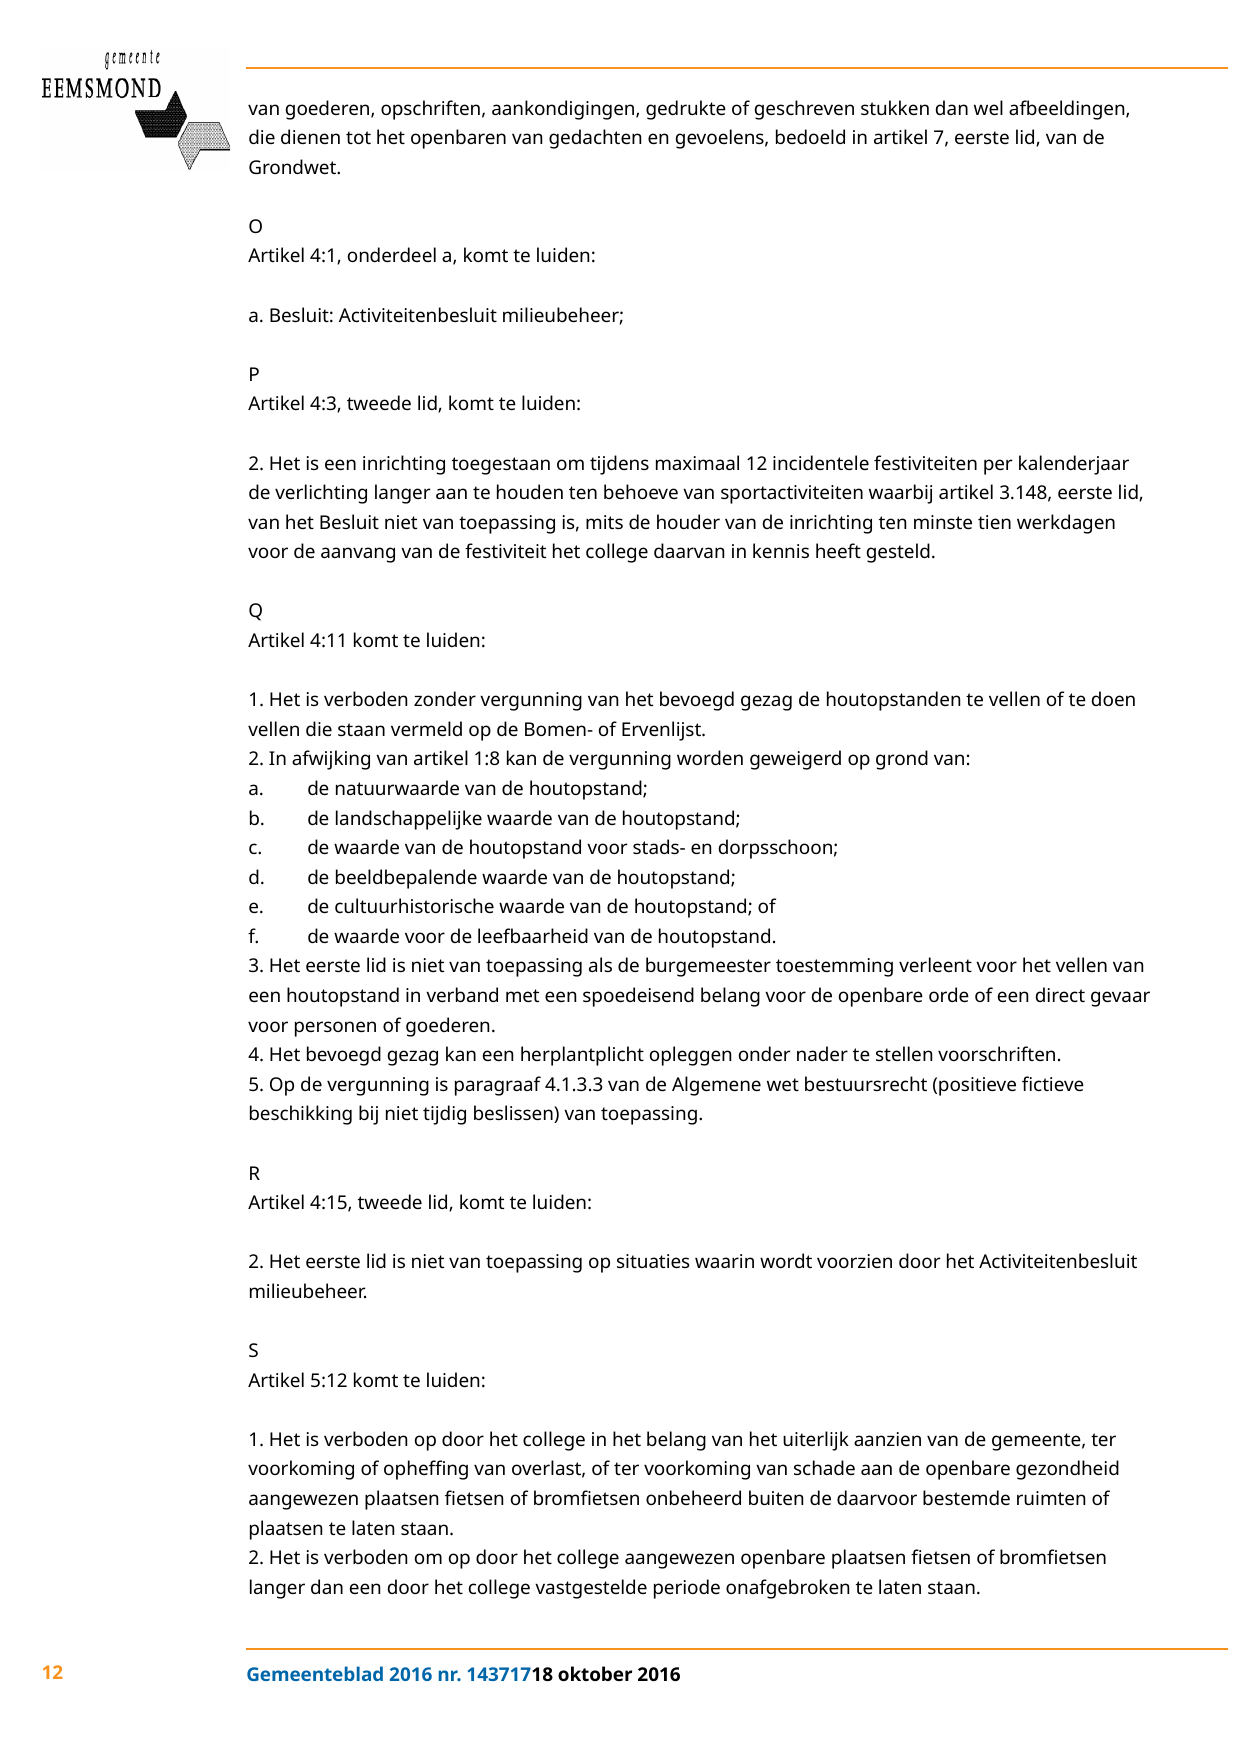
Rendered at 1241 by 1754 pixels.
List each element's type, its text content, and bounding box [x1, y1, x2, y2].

list de waarde voor de leefbaarheid van de houtopstand. [248, 923, 1152, 949]
list de cultuurhistorische waarde van de houtopstand; of [248, 893, 1152, 919]
list de natuurwaarde van de houtopstand; [248, 775, 1152, 801]
list de landschappelijke waarde van de houtopstand; [248, 805, 1152, 831]
text S [248, 1337, 1152, 1363]
text a. Besluit: Activiteitenbesluit milieubeheer; [248, 302, 1152, 328]
text Artikel 4:11 komt te luiden: [248, 627, 1152, 653]
text Artikel 4:3, tweede lid, komt te luiden: [248, 391, 1152, 416]
text Q [248, 598, 1152, 623]
text 1. Het is verboden zonder vergunning van het bevoegd gezag de houtopstanden te vellen of te doen vellen die staan vermeld op de Bomen- of Ervenlijst. [248, 686, 1152, 742]
list de waarde van de houtopstand voor stads- en dorpsschoon; [248, 834, 1152, 860]
list de beeldbepalende waarde van de houtopstand; [248, 864, 1152, 890]
text 2. In afwijking van artikel 1:8 kan de vergunning worden geweigerd op grond van: [248, 746, 1152, 771]
text 2. Het is verboden om op door het college aangewezen openbare plaatsen fietsen of bromfietsen langer dan een door het college vastgestelde periode onafgebroken te laten staan. [248, 1544, 1152, 1600]
text Artikel 4:1, onderdeel a, komt te luiden: [248, 243, 1152, 268]
text 5. Op de vergunning is paragraaf 4.1.3.3 van de Algemene wet bestuursrecht (positieve fictieve beschikking bij niet tijdig beslissen) van toepassing. [248, 1071, 1152, 1126]
text 1. Het is verboden op door het college in het belang van het uiterlijk aanzien van de gemeente, ter voorkoming of opheffing van overlast, of ter voorkoming van schade aan de openbare gezondheid aangewezen plaatsen fietsen of bromfietsen onbeheerd buiten de daarvoor bestemde ruimten of plaatsen te laten staan. [248, 1426, 1152, 1541]
text van goederen, opschriften, aankondigingen, gedrukte of geschreven stukken dan wel afbeeldingen, die dienen tot het openbaren van gedachten en gevoelens, bedoeld in artikel 7, eerste lid, van de Grondwet. [248, 95, 1152, 180]
text 3. Het eerste lid is niet van toepassing als de burgemeester toestemming verleent voor het vellen van een houtopstand in verband met een spoedeisend belang voor de openbare orde of een direct gevaar voor personen of goederen. [248, 953, 1152, 1038]
text 2. Het is een inrichting toegestaan om tijdens maximaal 12 incidentele festiviteiten per kalenderjaar de verlichting langer aan te houden ten behoeve van sportactiviteiten waarbij artikel 3.148, eerste lid, van het Besluit niet van toepassing is, mits de houder van de inrichting ten minste tien werkdagen voor de aanvang van de festiviteit het college daarvan in kennis heeft gesteld. [248, 450, 1152, 564]
text Artikel 4:15, tweede lid, komt te luiden: [248, 1189, 1152, 1215]
text P [248, 361, 1152, 387]
text 4. Het bevoegd gezag kan een herplantplicht opleggen onder nader te stellen voorschriften. [248, 1041, 1152, 1067]
text R [248, 1160, 1152, 1186]
text O [248, 213, 1152, 239]
text Artikel 5:12 komt te luiden: [248, 1367, 1152, 1393]
text 2. Het eerste lid is niet van toepassing op situaties waarin wordt voorzien door het Activiteitenbesluit milieubeheer. [248, 1248, 1152, 1304]
picture [41, 47, 231, 172]
